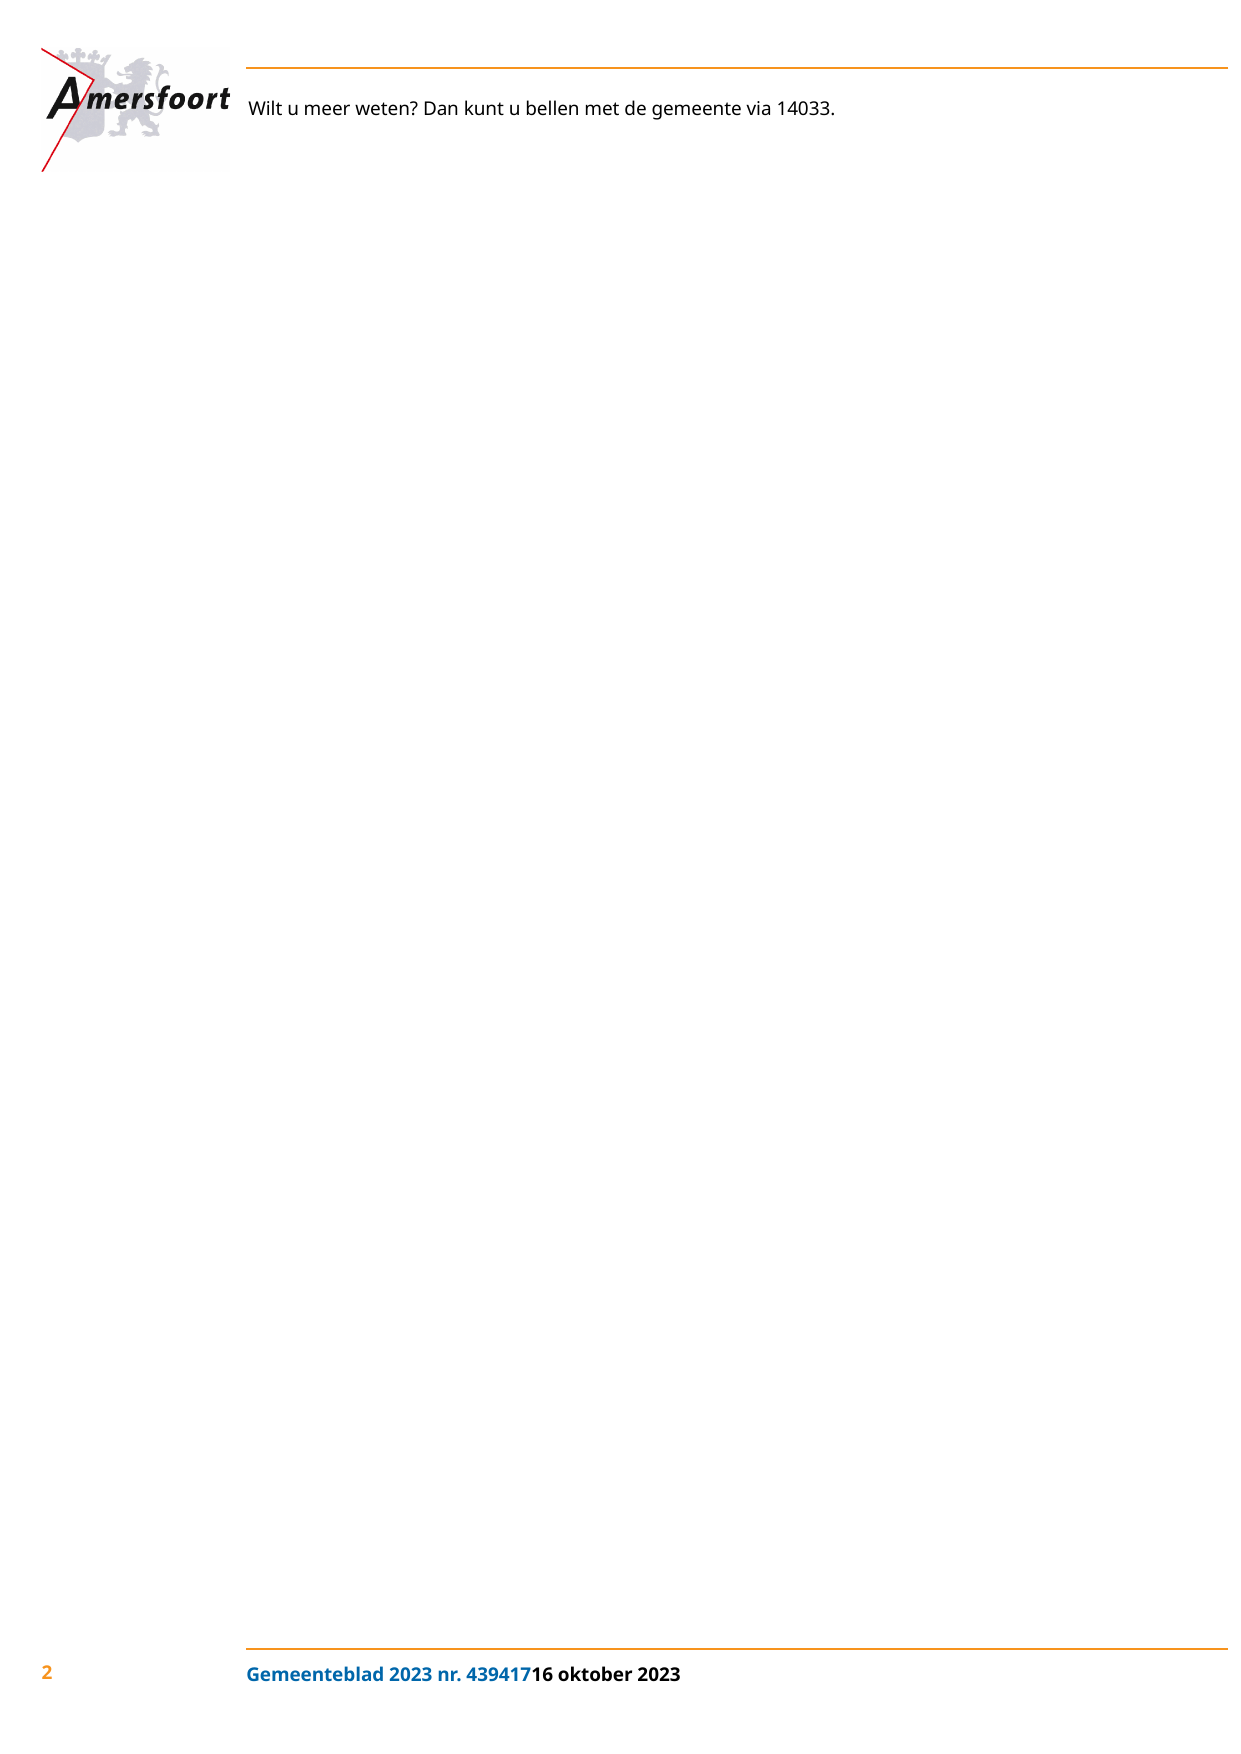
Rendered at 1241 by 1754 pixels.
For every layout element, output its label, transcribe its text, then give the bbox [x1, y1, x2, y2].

text Wilt u meer weten? Dan kunt u bellen met de gemeente via 14033. [248, 95, 1152, 121]
picture [41, 47, 231, 172]
